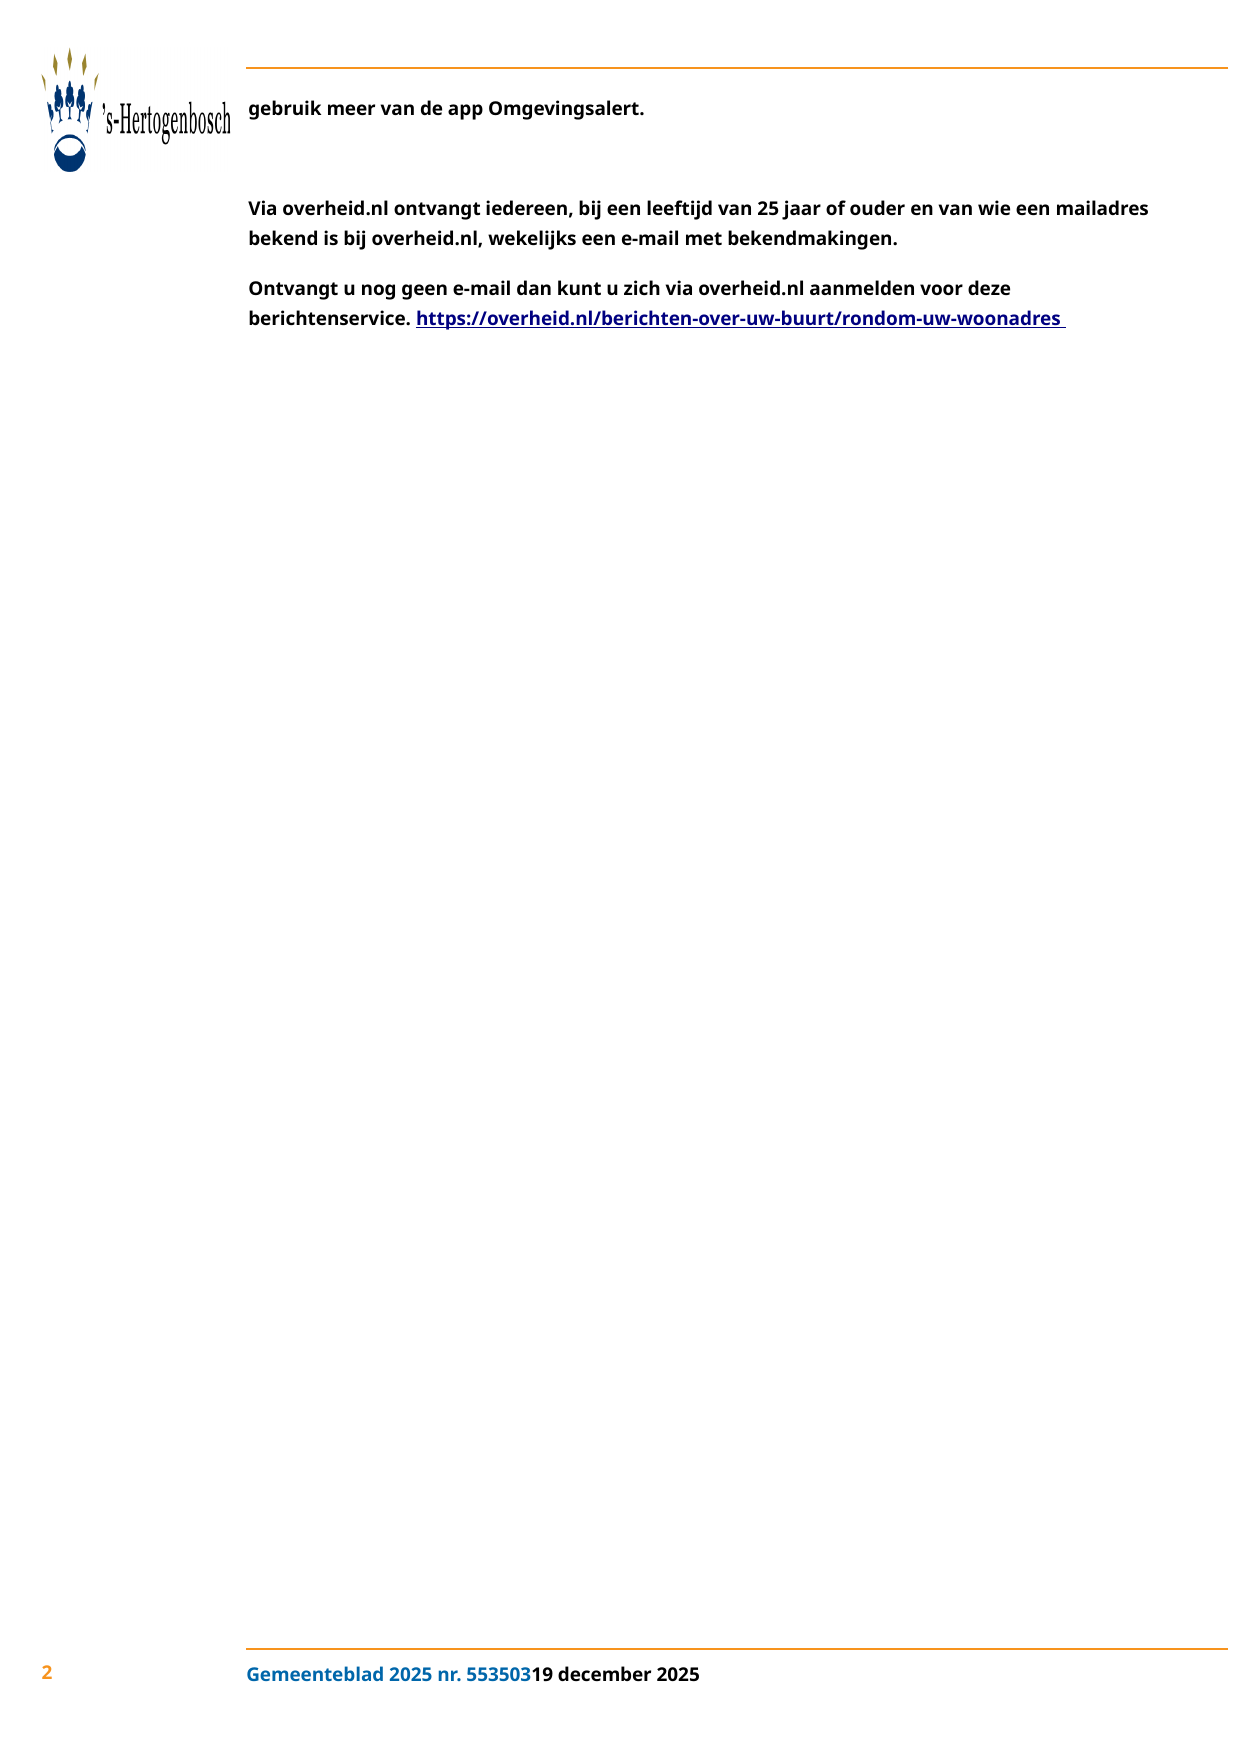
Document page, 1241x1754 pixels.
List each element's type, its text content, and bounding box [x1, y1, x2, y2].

picture [41, 47, 231, 172]
text gebruik meer van de app Omgevingsalert. [248, 95, 1152, 121]
text Ontvangt u nog geen e-mail dan kunt u zich via overheid.nl aanmelden voor deze berichtenservice. https://overheid.nl/berichten-over-uw-buurt/rondom-uw-woonadres [248, 276, 1152, 331]
text Via overheid.nl ontvangt iedereen, bij een leeftijd van 25 jaar of ouder en van wie een mailadres bekend is bij overheid.nl, wekelijks een e-mail met bekendmakingen. [248, 196, 1152, 251]
